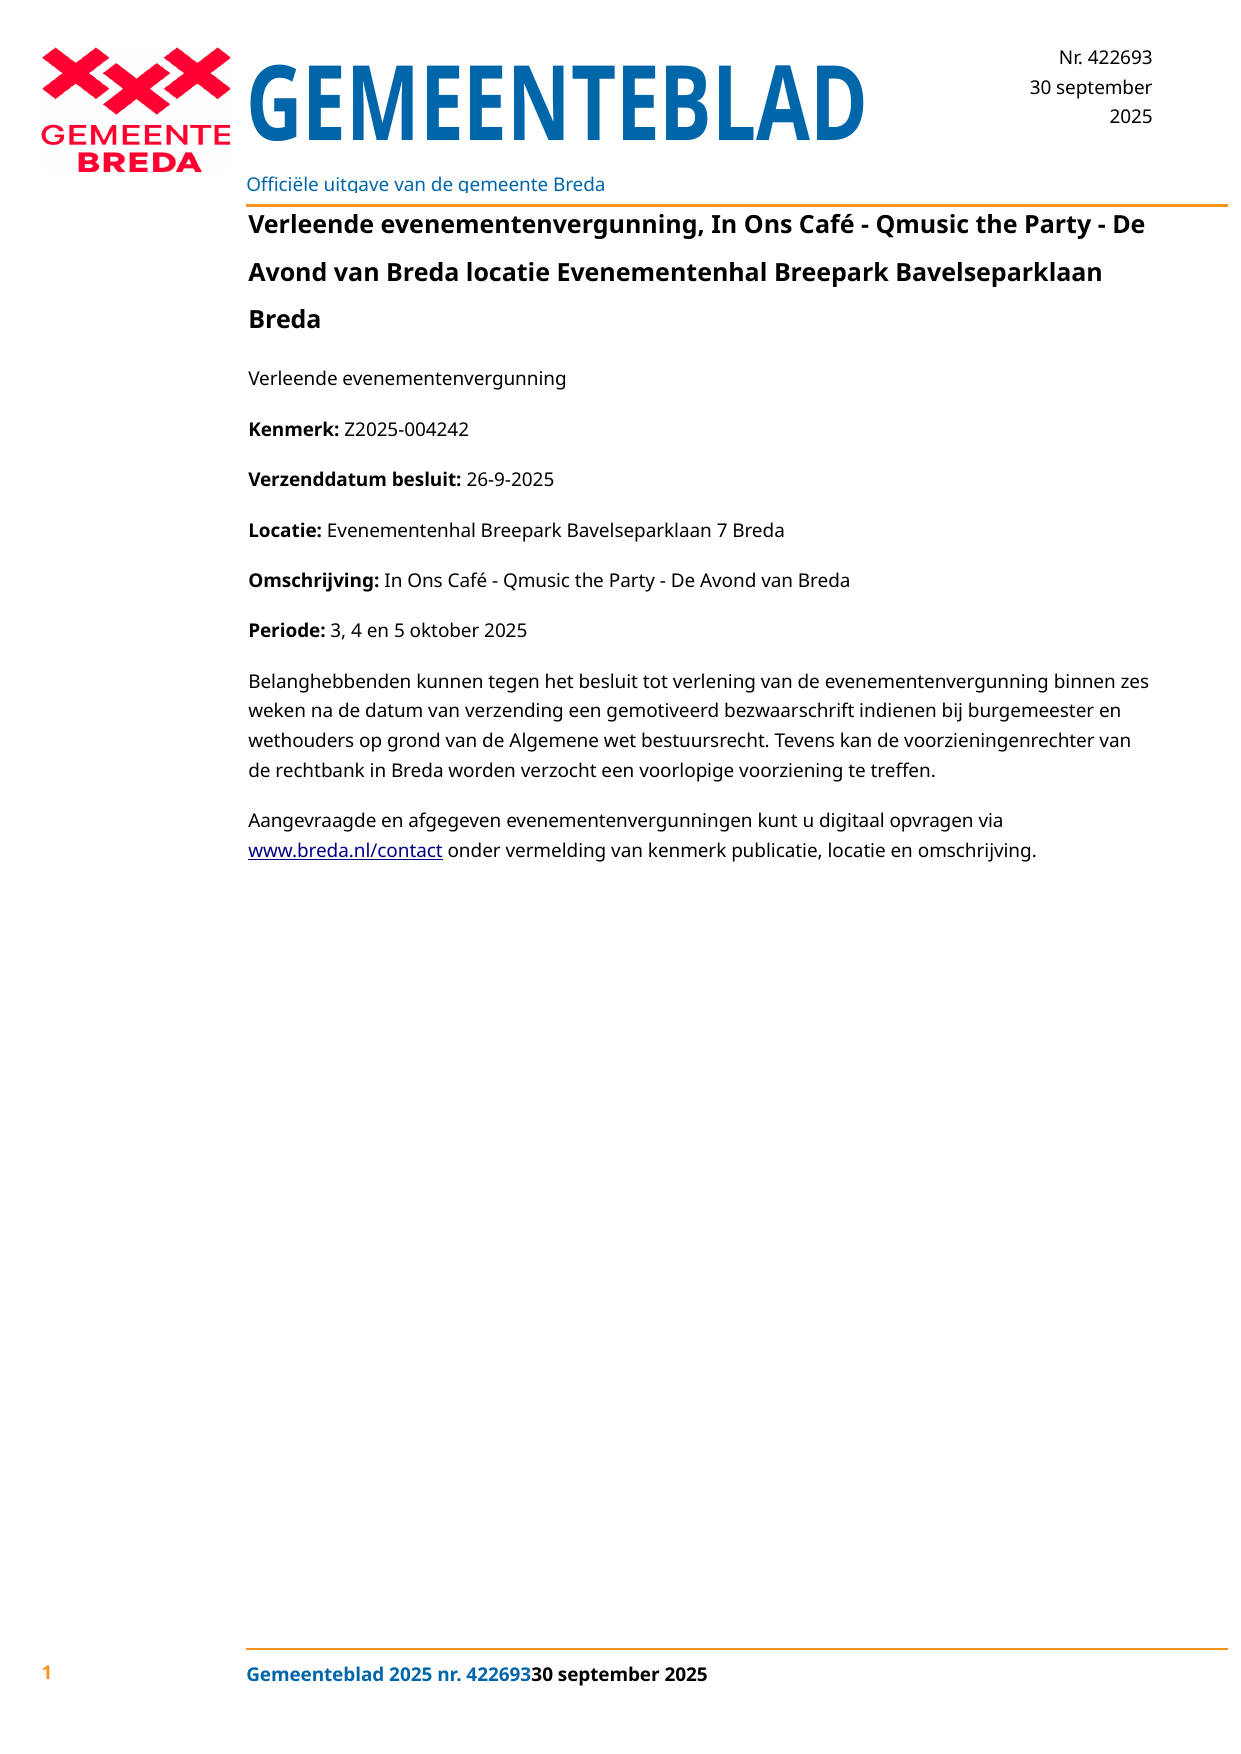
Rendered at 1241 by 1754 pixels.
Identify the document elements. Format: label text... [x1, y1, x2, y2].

text Kenmerk: Z2025-004242 [248, 416, 1152, 442]
text Verleende evenementenvergunning, In Ons Café - Qmusic the Party - De Avond van Breda locatie Evenementenhal Breepark Bavelseparklaan Breda [248, 207, 1152, 336]
text Belanghebbenden kunnen tegen het besluit tot verlening van de evenementenvergunning binnen zes weken na de datum van verzending een gemotiveerd bezwaarschrift indienen bij burgemeester en wethouders op grond van de Algemene wet bestuursrecht. Tevens kan de voorzieningenrechter van de rechtbank in Breda worden verzocht een voorlopige voorziening te treffen. [248, 668, 1152, 782]
text Verzenddatum besluit: 26-9-2025 [248, 466, 1152, 492]
text Locatie: Evenementenhal Breepark Bavelseparklaan 7 Breda [248, 517, 1152, 542]
picture [41, 47, 231, 172]
text Aangevraagde en afgegeven evenementenvergunningen kunt u digitaal opvragen via www.breda.nl/contact onder vermelding van kenmerk publicatie, locatie en omschrijving. [248, 807, 1152, 862]
text Omschrijving: In Ons Café - Qmusic the Party - De Avond van Breda [248, 567, 1152, 593]
text Verleende evenementenvergunning [248, 366, 1152, 391]
text Periode: 3, 4 en 5 oktober 2025 [248, 618, 1152, 643]
